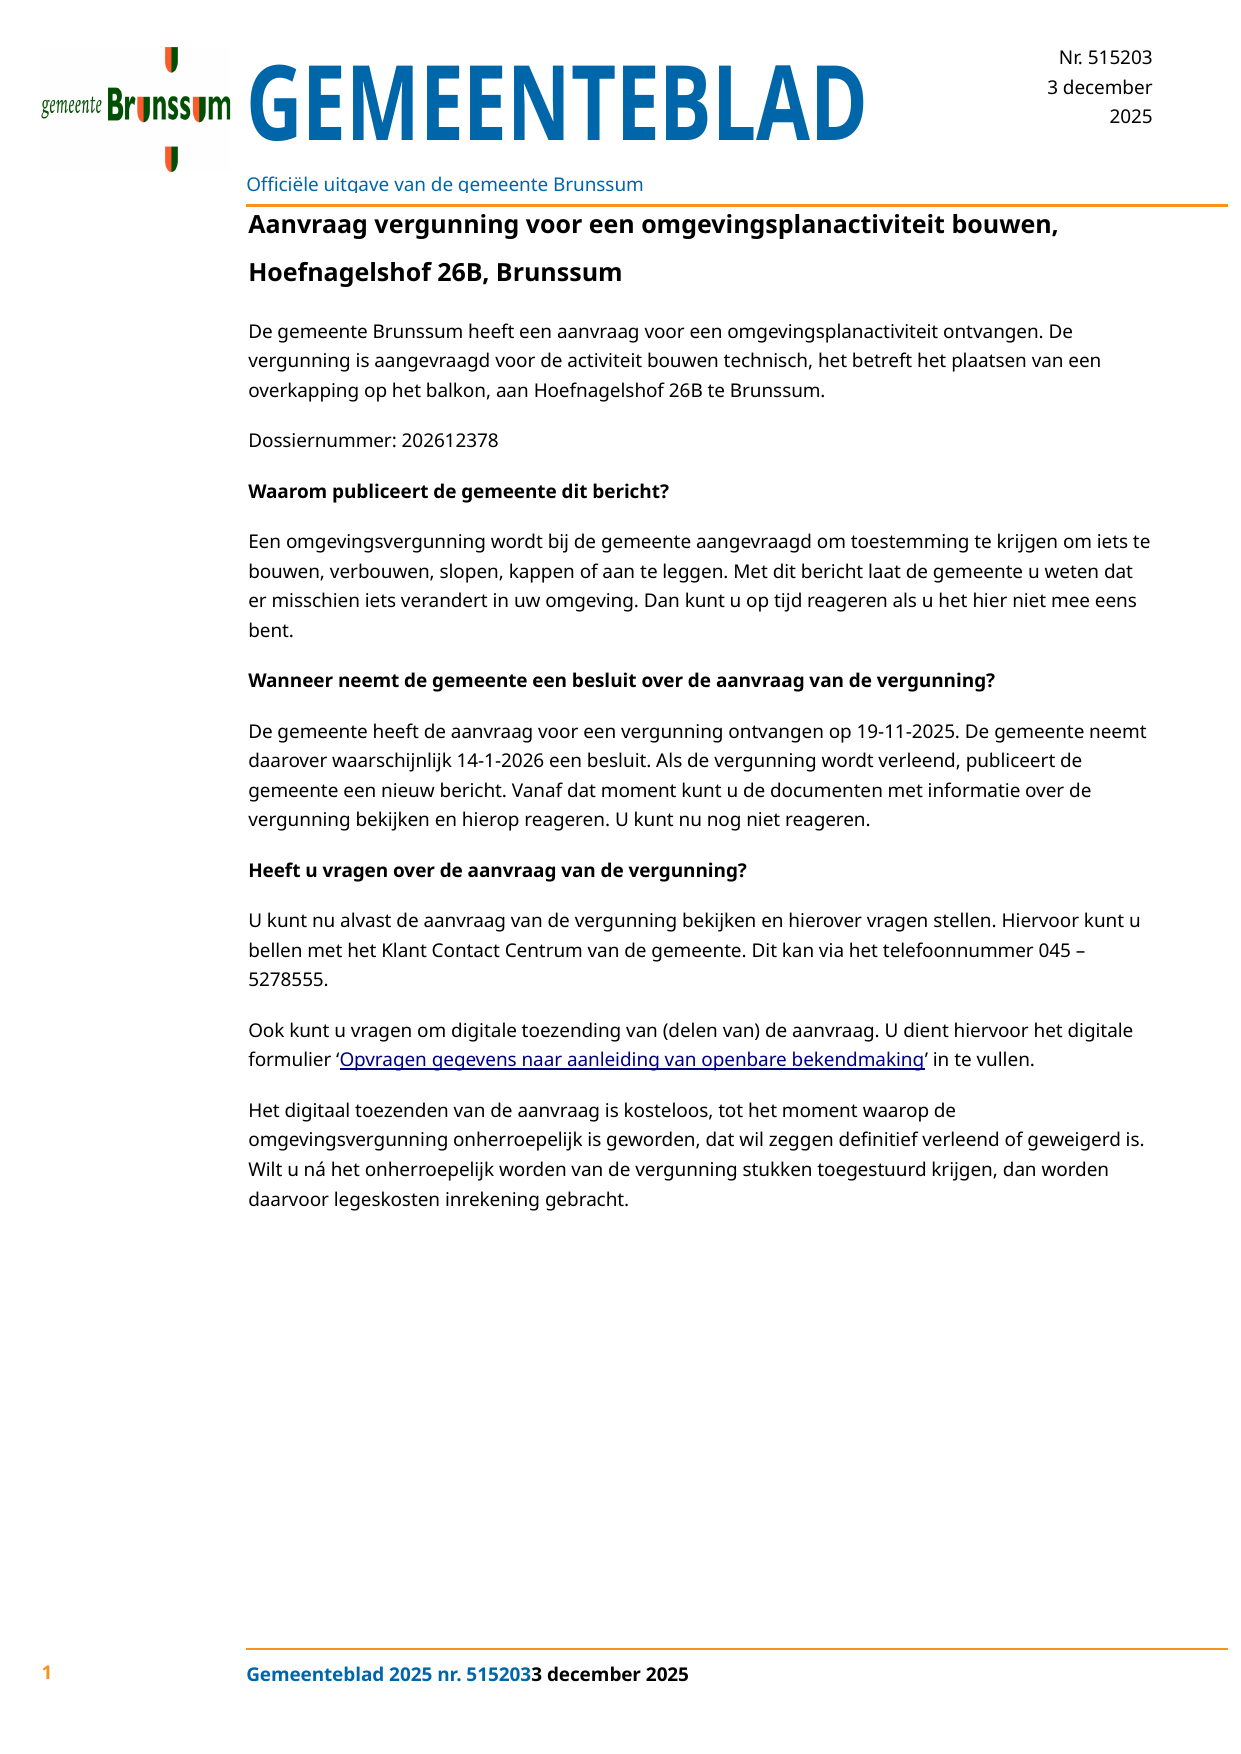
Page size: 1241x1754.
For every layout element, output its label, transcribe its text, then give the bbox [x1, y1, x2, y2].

text Ook kunt u vragen om digitale toezending van (delen van) de aanvraag. U dient hiervoor het digitale formulier ‘Opvragen gegevens naar aanleiding van openbare bekendmaking’ in te vullen. [248, 1017, 1152, 1072]
text Wanneer neemt de gemeente een besluit over de aanvraag van de vergunning? [248, 667, 1152, 693]
text Een omgevingsvergunning wordt bij de gemeente aangevraagd om toestemming te krijgen om iets te bouwen, verbouwen, slopen, kappen of aan te leggen. Met dit bericht laat de gemeente u weten dat er misschien iets verandert in uw omgeving. Dan kunt u op tijd reageren als u het hier niet mee eens bent. [248, 528, 1152, 643]
text De gemeente Brunssum heeft een aanvraag voor een omgevingsplanactiviteit ontvangen. De vergunning is aangevraagd voor de activiteit bouwen technisch, het betreft het plaatsen van een overkapping op het balkon, aan Hoefnagelshof 26B te Brunssum. [248, 318, 1152, 403]
text Waarom publiceert de gemeente dit bericht? [248, 478, 1152, 504]
text Dossiernummer: 202612378 [248, 427, 1152, 453]
text Het digitaal toezenden van de aanvraag is kosteloos, tot het moment waarop de omgevingsvergunning onherroepelijk is geworden, dat wil zeggen definitief verleend of geweigerd is. Wilt u ná het onherroepelijk worden van de vergunning stukken toegestuurd krijgen, dan worden daarvoor legeskosten inrekening gebracht. [248, 1097, 1152, 1212]
text Heeft u vragen over de aanvraag van de vergunning? [248, 857, 1152, 883]
text De gemeente heeft de aanvraag voor een vergunning ontvangen op 19-11-2025. De gemeente neemt daarover waarschijnlijk 14-1-2026 een besluit. Als de vergunning wordt verleend, publiceert de gemeente een nieuw bericht. Vanaf dat moment kunt u de documenten met informatie over de vergunning bekijken en hierop reageren. U kunt nu nog niet reageren. [248, 718, 1152, 832]
text U kunt nu alvast de aanvraag van de vergunning bekijken en hierover vragen stellen. Hiervoor kunt u bellen met het Klant Contact Centrum van de gemeente. Dit kan via het telefoonnummer 045 – 5278555. [248, 907, 1152, 992]
picture [41, 47, 231, 172]
text Aanvraag vergunning voor een omgevingsplanactiviteit bouwen, Hoefnagelshof 26B, Brunssum [248, 207, 1152, 288]
